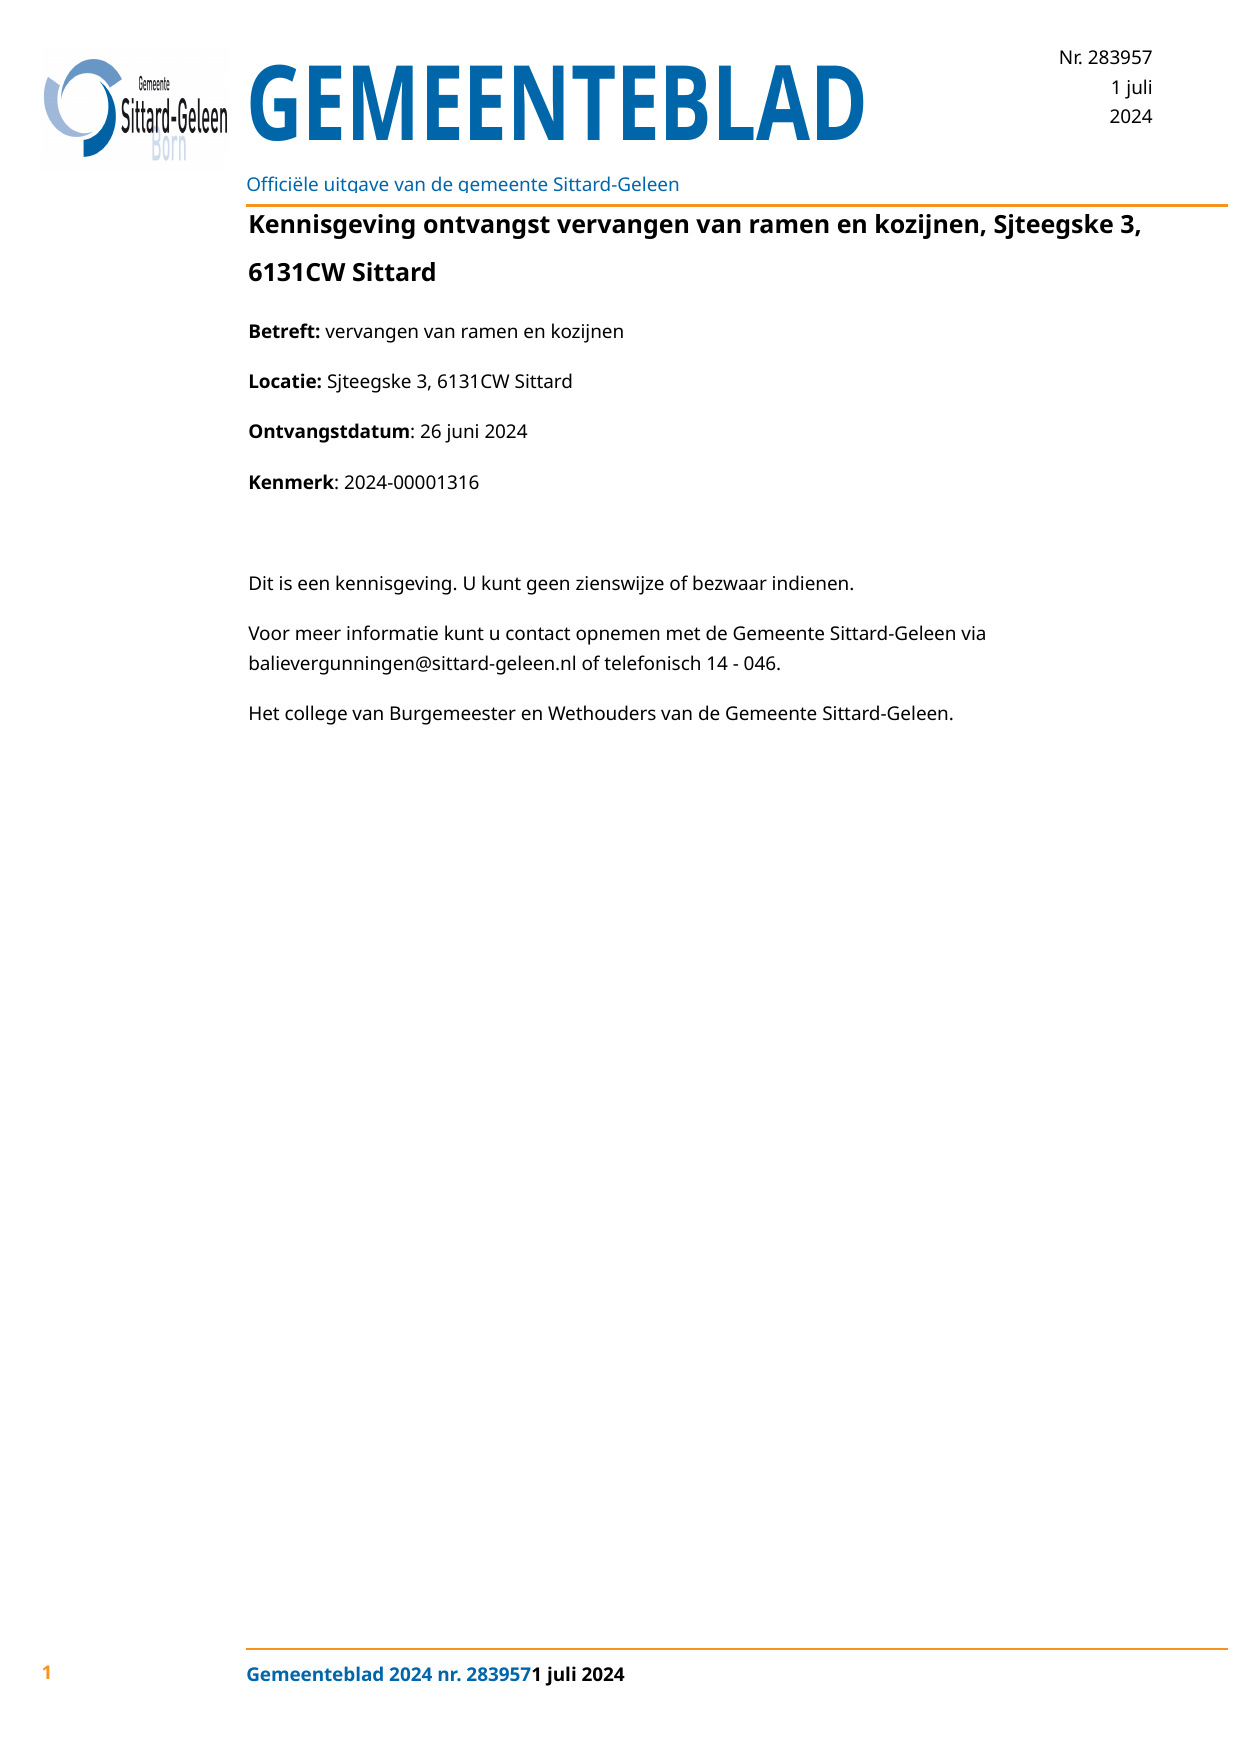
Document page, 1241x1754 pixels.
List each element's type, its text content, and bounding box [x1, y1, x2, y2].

text Voor meer informatie kunt u contact opnemen met de Gemeente Sittard-Geleen via balievergunningen@sittard-geleen.nl of telefonisch 14 - 046. [248, 620, 1152, 676]
text Locatie: Sjteegske 3, 6131CW Sittard [248, 368, 1152, 394]
text Het college van Burgemeester en Wethouders van de Gemeente Sittard-Geleen. [248, 700, 1152, 726]
text Ontvangstdatum: 26 juni 2024 [248, 419, 1152, 444]
text Betreft: vervangen van ramen en kozijnen [248, 318, 1152, 344]
text Kennisgeving ontvangst vervangen van ramen en kozijnen, Sjteegske 3, 6131CW Sittard [248, 207, 1152, 288]
text Kenmerk: 2024-00001316 [248, 469, 1152, 495]
picture [41, 47, 231, 172]
text Dit is een kennisgeving. U kunt geen zienswijze of bezwaar indienen. [248, 570, 1152, 596]
